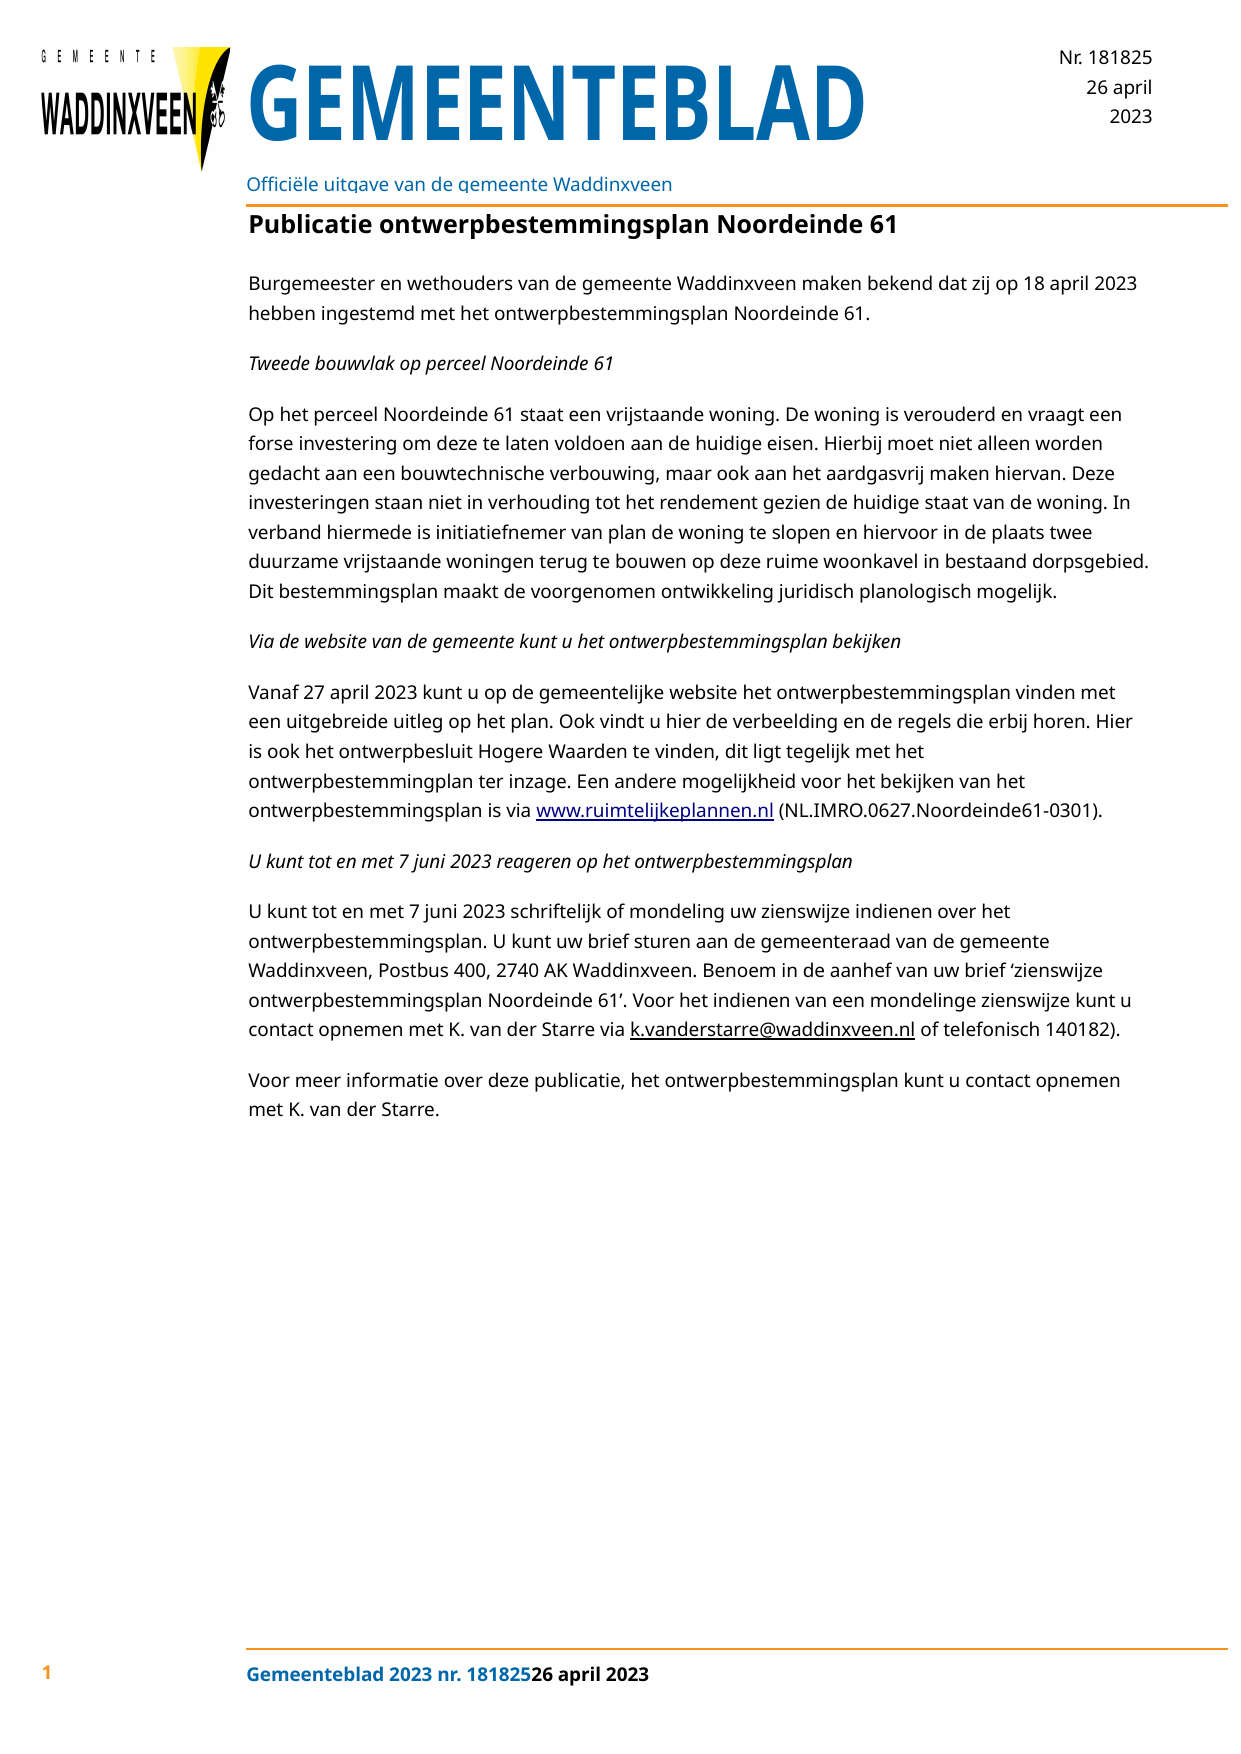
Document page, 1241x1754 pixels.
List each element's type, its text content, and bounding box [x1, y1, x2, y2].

picture [41, 47, 231, 172]
text Burgemeester en wethouders van de gemeente Waddinxveen maken bekend dat zij op 18 april 2023 hebben ingestemd met het ontwerpbestemmingsplan Noordeinde 61. [248, 270, 1152, 326]
text Voor meer informatie over deze publicatie, het ontwerpbestemmingsplan kunt u contact opnemen met K. van der Starre. [248, 1067, 1152, 1122]
text Publicatie ontwerpbestemmingsplan Noordeinde 61 [248, 207, 1152, 241]
text U kunt tot en met 7 juni 2023 schriftelijk of mondeling uw zienswijze indienen over het ontwerpbestemmingsplan. U kunt uw brief sturen aan de gemeenteraad van de gemeente Waddinxveen, Postbus 400, 2740 AK Waddinxveen. Benoem in de aanhef van uw brief ‘zienswijze ontwerpbestemmingsplan Noordeinde 61’. Voor het indienen van een mondelinge zienswijze kunt u contact opnemen met K. van der Starre via k.vanderstarre@waddinxveen.nl of telefonisch 140182). [248, 898, 1152, 1042]
text Vanaf 27 april 2023 kunt u op de gemeentelijke website het ontwerpbestemmingsplan vinden met een uitgebreide uitleg op het plan. Ook vindt u hier de verbeelding en de regels die erbij horen. Hier is ook het ontwerpbesluit Hogere Waarden te vinden, dit ligt tegelijk met het ontwerpbestemmingplan ter inzage. Een andere mogelijkheid voor het bekijken van het ontwerpbestemmingsplan is via www.ruimtelijkeplannen.nl (NL.IMRO.0627.Noordeinde61-0301). [248, 679, 1152, 823]
text U kunt tot en met 7 juni 2023 reageren op het ontwerpbestemmingsplan [248, 848, 1152, 873]
text Via de website van de gemeente kunt u het ontwerpbestemmingsplan bekijken [248, 629, 1152, 654]
text Op het perceel Noordeinde 61 staat een vrijstaande woning. De woning is verouderd en vraagt een forse investering om deze te laten voldoen aan de huidige eisen. Hierbij moet niet alleen worden gedacht aan een bouwtechnische verbouwing, maar ook aan het aardgasvrij maken hiervan. Deze investeringen staan niet in verhouding tot het rendement gezien de huidige staat van de woning. In verband hiermede is initiatiefnemer van plan de woning te slopen en hiervoor in de plaats twee duurzame vrijstaande woningen terug te bouwen op deze ruime woonkavel in bestaand dorpsgebied. Dit bestemmingsplan maakt de voorgenomen ontwikkeling juridisch planologisch mogelijk. [248, 401, 1152, 604]
text Tweede bouwvlak op perceel Noordeinde 61 [248, 350, 1152, 376]
